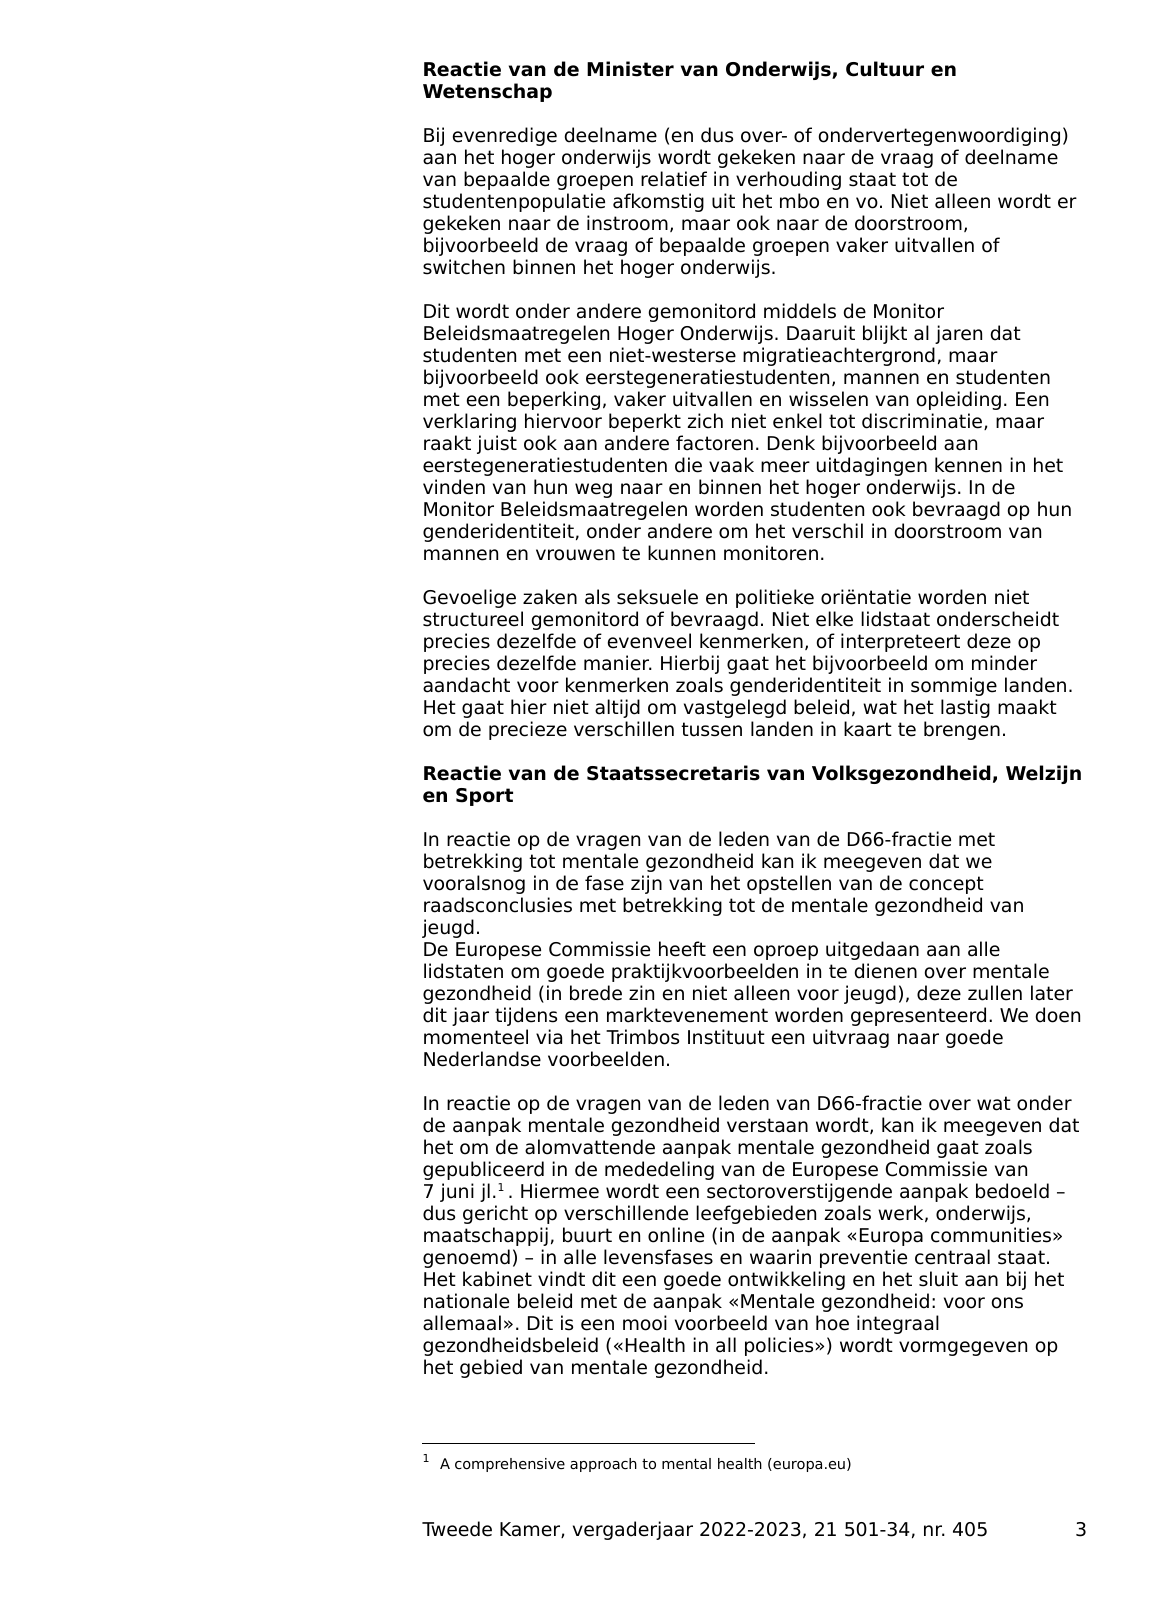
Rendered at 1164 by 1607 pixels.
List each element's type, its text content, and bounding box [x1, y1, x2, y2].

text Dit wordt onder andere gemonitord middels de Monitor Beleidsmaatregelen Hoger Onderwijs. Daaruit blijkt al jaren dat studenten met een niet-westerse migratieachtergrond, maar bijvoorbeeld ook eerstegeneratiestudenten, mannen en studenten met een beperking, vaker uitvallen en wisselen van opleiding. Een verklaring hiervoor beperkt zich niet enkel tot discriminatie, maar raakt juist ook aan andere factoren. Denk bijvoorbeeld aan eerstegeneratiestudenten die vaak meer uitdagingen kennen in het vinden van hun weg naar en binnen het hoger onderwijs. In de Monitor Beleidsmaatregelen worden studenten ook bevraagd op hun genderidentiteit, onder andere om het verschil in doorstroom van mannen en vrouwen te kunnen monitoren. [422, 301, 1087, 565]
text Gevoelige zaken als seksuele en politieke oriëntatie worden niet structureel gemonitord of bevraagd. Niet elke lidstaat onderscheidt precies dezelfde of evenveel kenmerken, of interpreteert deze op precies dezelfde manier. Hierbij gaat het bijvoorbeeld om minder aandacht voor kenmerken zoals genderidentiteit in sommige landen. Het gaat hier niet altijd om vastgelegd beleid, wat het lastig maakt om de precieze verschillen tussen landen in kaart te brengen. [422, 587, 1087, 741]
text A comprehensive approach to mental health (europa.eu) [422, 1452, 1087, 1474]
subtitle Reactie van de Staatssecretaris van Volksgezondheid, Welzijn en Sport [422, 763, 1087, 807]
text In reactie op de vragen van de leden van D66-fractie over wat onder de aanpak mentale gezondheid verstaan wordt, kan ik meegeven dat het om de alomvattende aanpak mentale gezondheid gaat zoals gepubliceerd in de mededeling van de Europese Commissie van 7 juni jl.. Hiermee wordt een sectoroverstijgende aanpak bedoeld – dus gericht op verschillende leefgebieden zoals werk, onderwijs, maatschappij, buurt en online (in de aanpak «Europa communities» genoemd) – in alle levensfases en waarin preventie centraal staat. Het kabinet vindt dit een goede ontwikkeling en het sluit aan bij het nationale beleid met de aanpak «Mentale gezondheid: voor ons allemaal». Dit is een mooi voorbeeld van hoe integraal gezondheidsbeleid («Health in all policies») wordt vormgegeven op het gebied van mentale gezondheid. [422, 1093, 1087, 1379]
text De Europese Commissie heeft een oproep uitgedaan aan alle lidstaten om goede praktijkvoorbeelden in te dienen over mentale gezondheid (in brede zin en niet alleen voor jeugd), deze zullen later dit jaar tijdens een marktevenement worden gepresenteerd. We doen momenteel via het Trimbos Instituut een uitvraag naar goede Nederlandse voorbeelden. [422, 939, 1087, 1071]
text Bij evenredige deelname (en dus over- of ondervertegenwoordiging) aan het hoger onderwijs wordt gekeken naar de vraag of deelname van bepaalde groepen relatief in verhouding staat tot de studentenpopulatie afkomstig uit het mbo en vo. Niet alleen wordt er gekeken naar de instroom, maar ook naar de doorstroom, bijvoorbeeld de vraag of bepaalde groepen vaker uitvallen of switchen binnen het hoger onderwijs. [422, 125, 1087, 279]
subtitle Reactie van de Minister van Onderwijs, Cultuur en Wetenschap [422, 59, 1087, 103]
text In reactie op de vragen van de leden van de D66-fractie met betrekking tot mentale gezondheid kan ik meegeven dat we vooralsnog in de fase zijn van het opstellen van de concept raadsconclusies met betrekking tot de mentale gezondheid van jeugd. [422, 829, 1087, 939]
